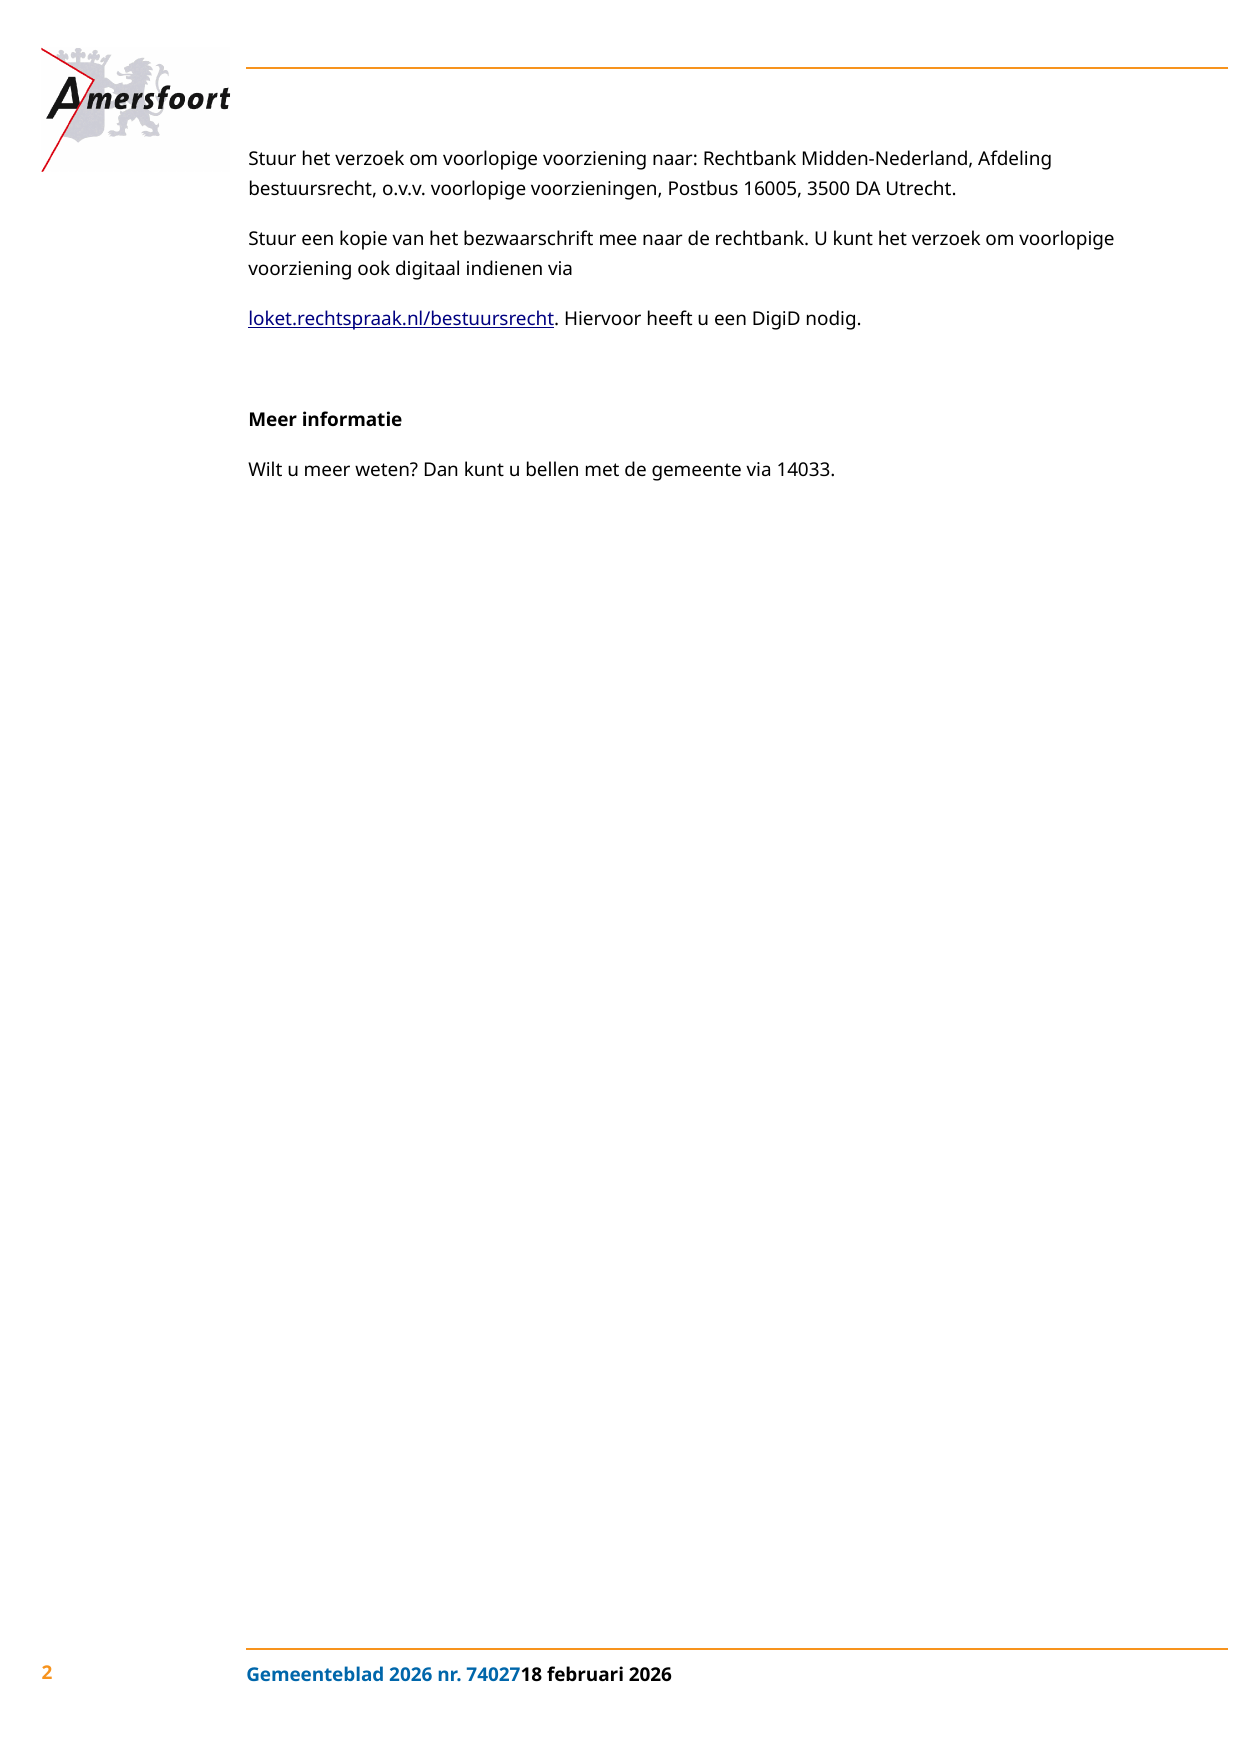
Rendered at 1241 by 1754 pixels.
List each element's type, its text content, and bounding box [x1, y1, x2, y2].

text Meer informatie [248, 406, 1152, 432]
text loket.rechtspraak.nl/bestuursrecht. Hiervoor heeft u een DigiD nodig. [248, 305, 1152, 331]
text Stuur het verzoek om voorlopige voorziening naar: Rechtbank Midden-Nederland, Afdeling bestuursrecht, o.v.v. voorlopige voorzieningen, Postbus 16005, 3500 DA Utrecht. [248, 145, 1152, 201]
text Wilt u meer weten? Dan kunt u bellen met de gemeente via 14033. [248, 456, 1152, 482]
text Stuur een kopie van het bezwaarschrift mee naar de rechtbank. U kunt het verzoek om voorlopige voorziening ook digitaal indienen via [248, 225, 1152, 281]
picture [41, 47, 231, 172]
